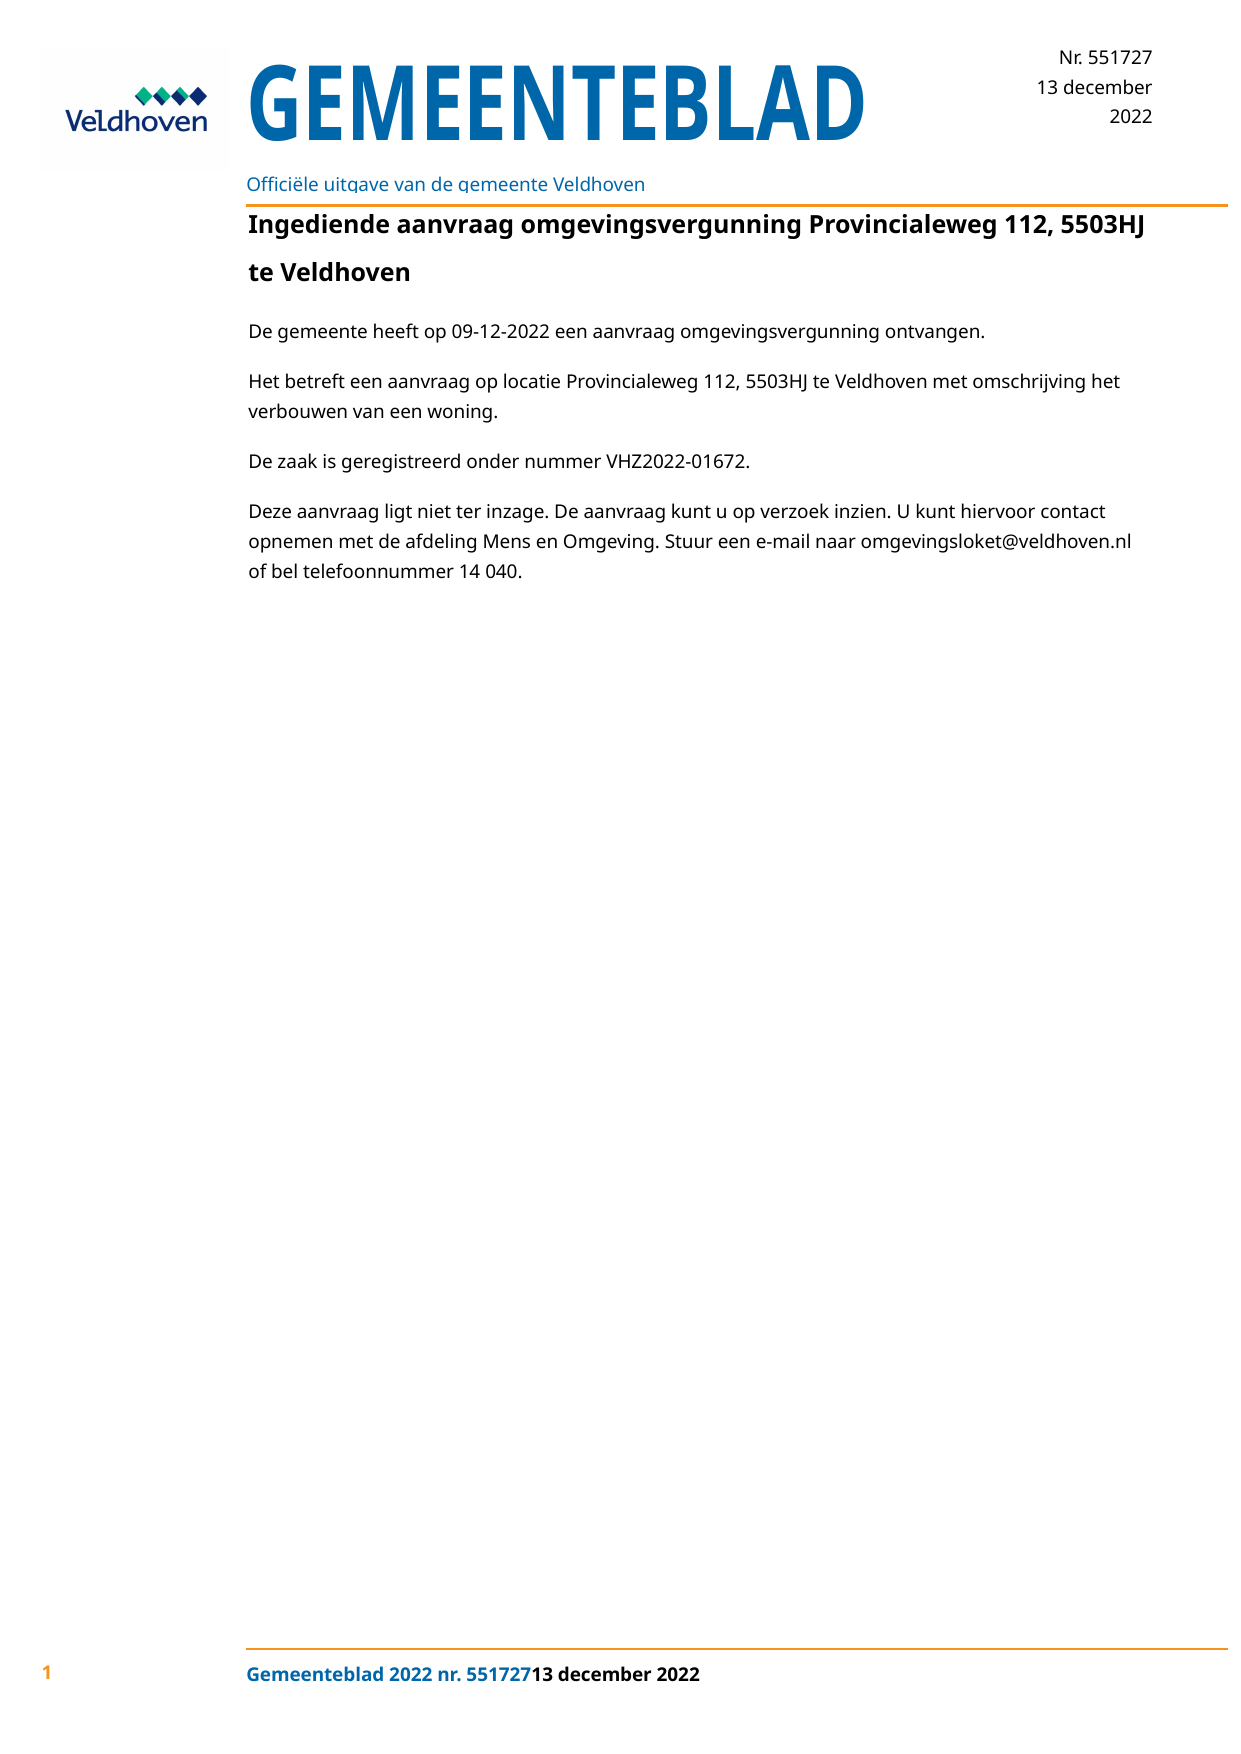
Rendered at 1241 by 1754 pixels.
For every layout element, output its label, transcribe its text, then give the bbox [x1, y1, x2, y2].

text De gemeente heeft op 09-12-2022 een aanvraag omgevingsvergunning ontvangen. [248, 318, 1152, 344]
text Ingediende aanvraag omgevingsvergunning Provincialeweg 112, 5503HJ te Veldhoven [248, 207, 1152, 288]
text Het betreft een aanvraag op locatie Provincialeweg 112, 5503HJ te Veldhoven met omschrijving het verbouwen van een woning. [248, 368, 1152, 424]
text Deze aanvraag ligt niet ter inzage. De aanvraag kunt u op verzoek inzien. U kunt hiervoor contact opnemen met de afdeling Mens en Omgeving. Stuur een e-mail naar omgevingsloket@veldhoven.nl of bel telefoonnummer 14 040. [248, 499, 1152, 584]
text De zaak is geregistreerd onder nummer VHZ2022-01672. [248, 448, 1152, 474]
picture [41, 47, 231, 172]
